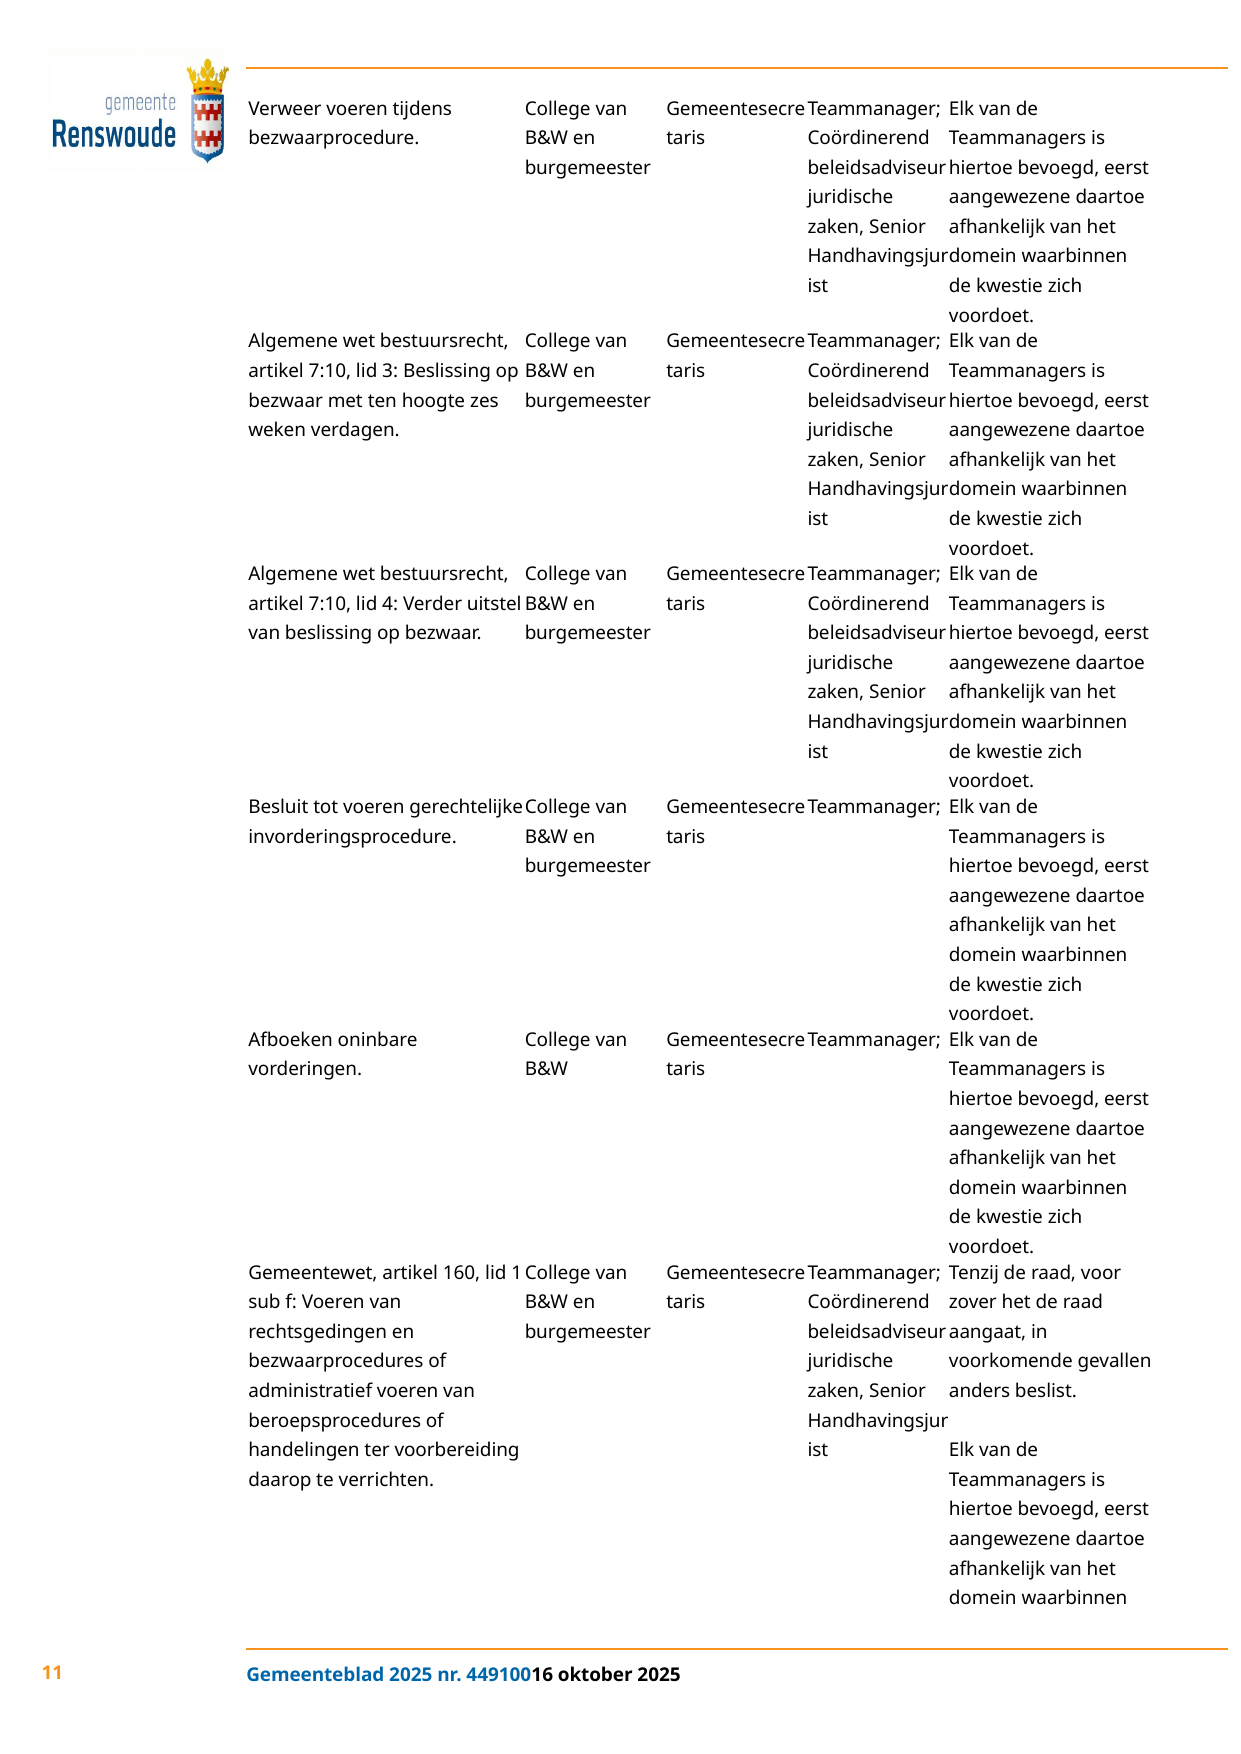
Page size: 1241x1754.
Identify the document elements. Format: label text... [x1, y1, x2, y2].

table_cell Elk van de Teammanagers is hiertoe bevoegd, eerst aangewezene daartoe afhankelijk van het domein waarbinnen de kwestie zich voordoet. [949, 95, 1152, 328]
table_cell Elk van de Teammanagers is hiertoe bevoegd, eerst aangewezene daartoe afhankelijk van het domein waarbinnen de kwestie zich voordoet. [949, 1026, 1152, 1259]
table_cell Gemeentesecretaris [666, 1026, 807, 1259]
table_cell College van B&W en burgemeester [525, 1259, 666, 1610]
table_cell Algemene wet bestuursrecht, artikel 7:10, lid 3: Beslissing op bezwaar met ten hoogte zes weken verdagen. [248, 328, 524, 560]
table_cell Teammanager; Coördinerend beleidsadviseur juridische zaken, Senior Handhavingsjurist [807, 1259, 949, 1610]
table_cell Elk van de Teammanagers is hiertoe bevoegd, eerst aangewezene daartoe afhankelijk van het domein waarbinnen de kwestie zich voordoet. [949, 793, 1152, 1026]
table_cell Gemeentesecretaris [666, 328, 807, 560]
table_cell Gemeentesecretaris [666, 560, 807, 793]
table_cell Teammanager; Coördinerend beleidsadviseur juridische zaken, Senior Handhavingsjurist [807, 328, 949, 560]
table_cell Elk van de Teammanagers is hiertoe bevoegd, eerst aangewezene daartoe afhankelijk van het domein waarbinnen de kwestie zich voordoet. [949, 328, 1152, 560]
table_cell Teammanager; [807, 793, 949, 1026]
table_cell Teammanager; [807, 1026, 949, 1259]
table_cell Gemeentesecretaris [666, 793, 807, 1026]
picture [41, 47, 231, 172]
table_cell Gemeentewet, artikel 160, lid 1 sub f: Voeren van rechtsgedingen en bezwaarprocedures of administratief voeren van beroepsprocedures of handelingen ter voorbereiding daarop te verrichten. [248, 1259, 524, 1610]
table_cell College van B&W [525, 1026, 666, 1259]
table_cell Tenzij de raad, voor zover het de raad aangaat, in voorkomende gevallen anders beslist. Elk van de Teammanagers is hiertoe bevoegd, eerst aangewezene daartoe afhankelijk van het domein waarbinnen [949, 1259, 1152, 1610]
table_cell College van B&W en burgemeester [525, 95, 666, 328]
table_cell Elk van de Teammanagers is hiertoe bevoegd, eerst aangewezene daartoe afhankelijk van het domein waarbinnen de kwestie zich voordoet. [949, 560, 1152, 793]
table_cell Gemeentesecretaris [666, 95, 807, 328]
table_cell College van B&W en burgemeester [525, 328, 666, 560]
table_cell Teammanager; Coördinerend beleidsadviseur juridische zaken, Senior Handhavingsjurist [807, 560, 949, 793]
table_cell Gemeentesecretaris [666, 1259, 807, 1610]
table_cell Verweer voeren tijdens bezwaarprocedure. [248, 95, 524, 328]
table_cell Teammanager; Coördinerend beleidsadviseur juridische zaken, Senior Handhavingsjurist [807, 95, 949, 328]
table_cell Algemene wet bestuursrecht, artikel 7:10, lid 4: Verder uitstel van beslissing op bezwaar. [248, 560, 524, 793]
table_cell Besluit tot voeren gerechtelijke invorderingsprocedure. [248, 793, 524, 1026]
table_cell Afboeken oninbare vorderingen. [248, 1026, 524, 1259]
table_cell College van B&W en burgemeester [525, 560, 666, 793]
table_cell College van B&W en burgemeester [525, 793, 666, 1026]
